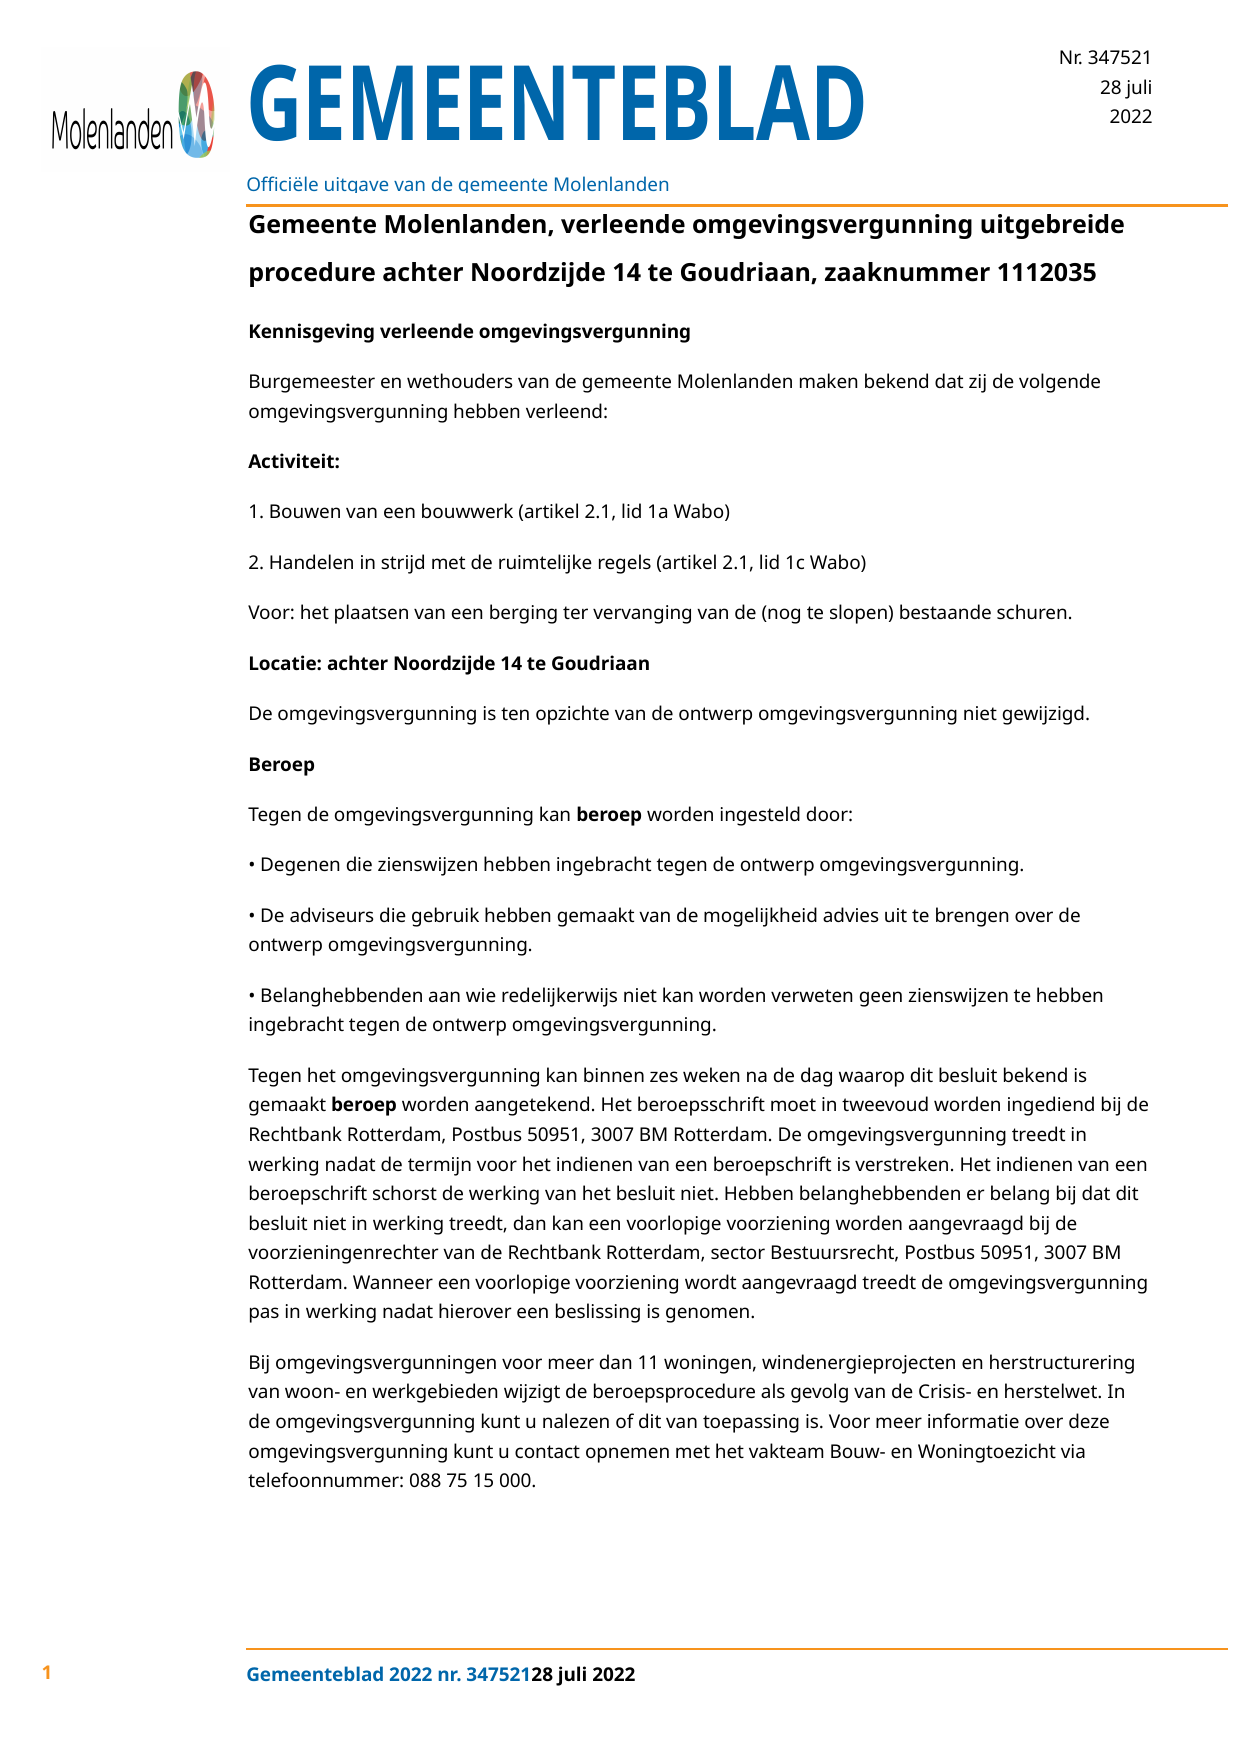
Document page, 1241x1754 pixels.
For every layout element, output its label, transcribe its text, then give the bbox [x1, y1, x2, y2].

text Burgemeester en wethouders van de gemeente Molenlanden maken bekend dat zij de volgende omgevingsvergunning hebben verleend: [248, 368, 1152, 424]
text Tegen het omgevingsvergunning kan binnen zes weken na de dag waarop dit besluit bekend is gemaakt beroep worden aangetekend. Het beroepsschrift moet in tweevoud worden ingediend bij de Rechtbank Rotterdam, Postbus 50951, 3007 BM Rotterdam. De omgevingsvergunning treedt in werking nadat de termijn voor het indienen van een beroepschrift is verstreken. Het indienen van een beroepschrift schorst de werking van het besluit niet. Hebben belanghebbenden er belang bij dat dit besluit niet in werking treedt, dan kan een voorlopige voorziening worden aangevraagd bij de voorzieningenrechter van de Rechtbank Rotterdam, sector Bestuursrecht, Postbus 50951, 3007 BM Rotterdam. Wanneer een voorlopige voorziening wordt aangevraagd treedt de omgevingsvergunning pas in werking nadat hierover een beslissing is genomen. [248, 1062, 1152, 1324]
text Voor: het plaatsen van een berging ter vervanging van de (nog te slopen) bestaande schuren. [248, 599, 1152, 625]
text • De adviseurs die gebruik hebben gemaakt van de mogelijkheid advies uit te brengen over de ontwerp omgevingsvergunning. [248, 902, 1152, 957]
text • Degenen die zienswijzen hebben ingebracht tegen de ontwerp omgevingsvergunning. [248, 852, 1152, 877]
text Bij omgevingsvergunningen voor meer dan 11 woningen, windenergieprojecten en herstructurering van woon- en werkgebieden wijzigt de beroepsprocedure als gevolg van de Crisis- en herstelwet. In de omgevingsvergunning kunt u nalezen of dit van toepassing is. Voor meer informatie over deze omgevingsvergunning kunt u contact opnemen met het vakteam Bouw- en Woningtoezicht via telefoonnummer: 088 75 15 000. [248, 1349, 1152, 1493]
text Beroep [248, 751, 1152, 777]
text Gemeente Molenlanden, verleende omgevingsvergunning uitgebreide procedure achter Noordzijde 14 te Goudriaan, zaaknummer 1112035 [248, 207, 1152, 288]
text 1. Bouwen van een bouwwerk (artikel 2.1, lid 1a Wabo) [248, 499, 1152, 524]
text • Belanghebbenden aan wie redelijkerwijs niet kan worden verweten geen zienswijzen te hebben ingebracht tegen de ontwerp omgevingsvergunning. [248, 982, 1152, 1037]
text Kennisgeving verleende omgevingsvergunning [248, 318, 1152, 344]
picture [41, 47, 231, 172]
text Activiteit: [248, 448, 1152, 474]
text 2. Handelen in strijd met de ruimtelijke regels (artikel 2.1, lid 1c Wabo) [248, 549, 1152, 575]
text Locatie: achter Noordzijde 14 te Goudriaan [248, 650, 1152, 676]
text De omgevingsvergunning is ten opzichte van de ontwerp omgevingsvergunning niet gewijzigd. [248, 700, 1152, 726]
text Tegen de omgevingsvergunning kan beroep worden ingesteld door: [248, 801, 1152, 827]
